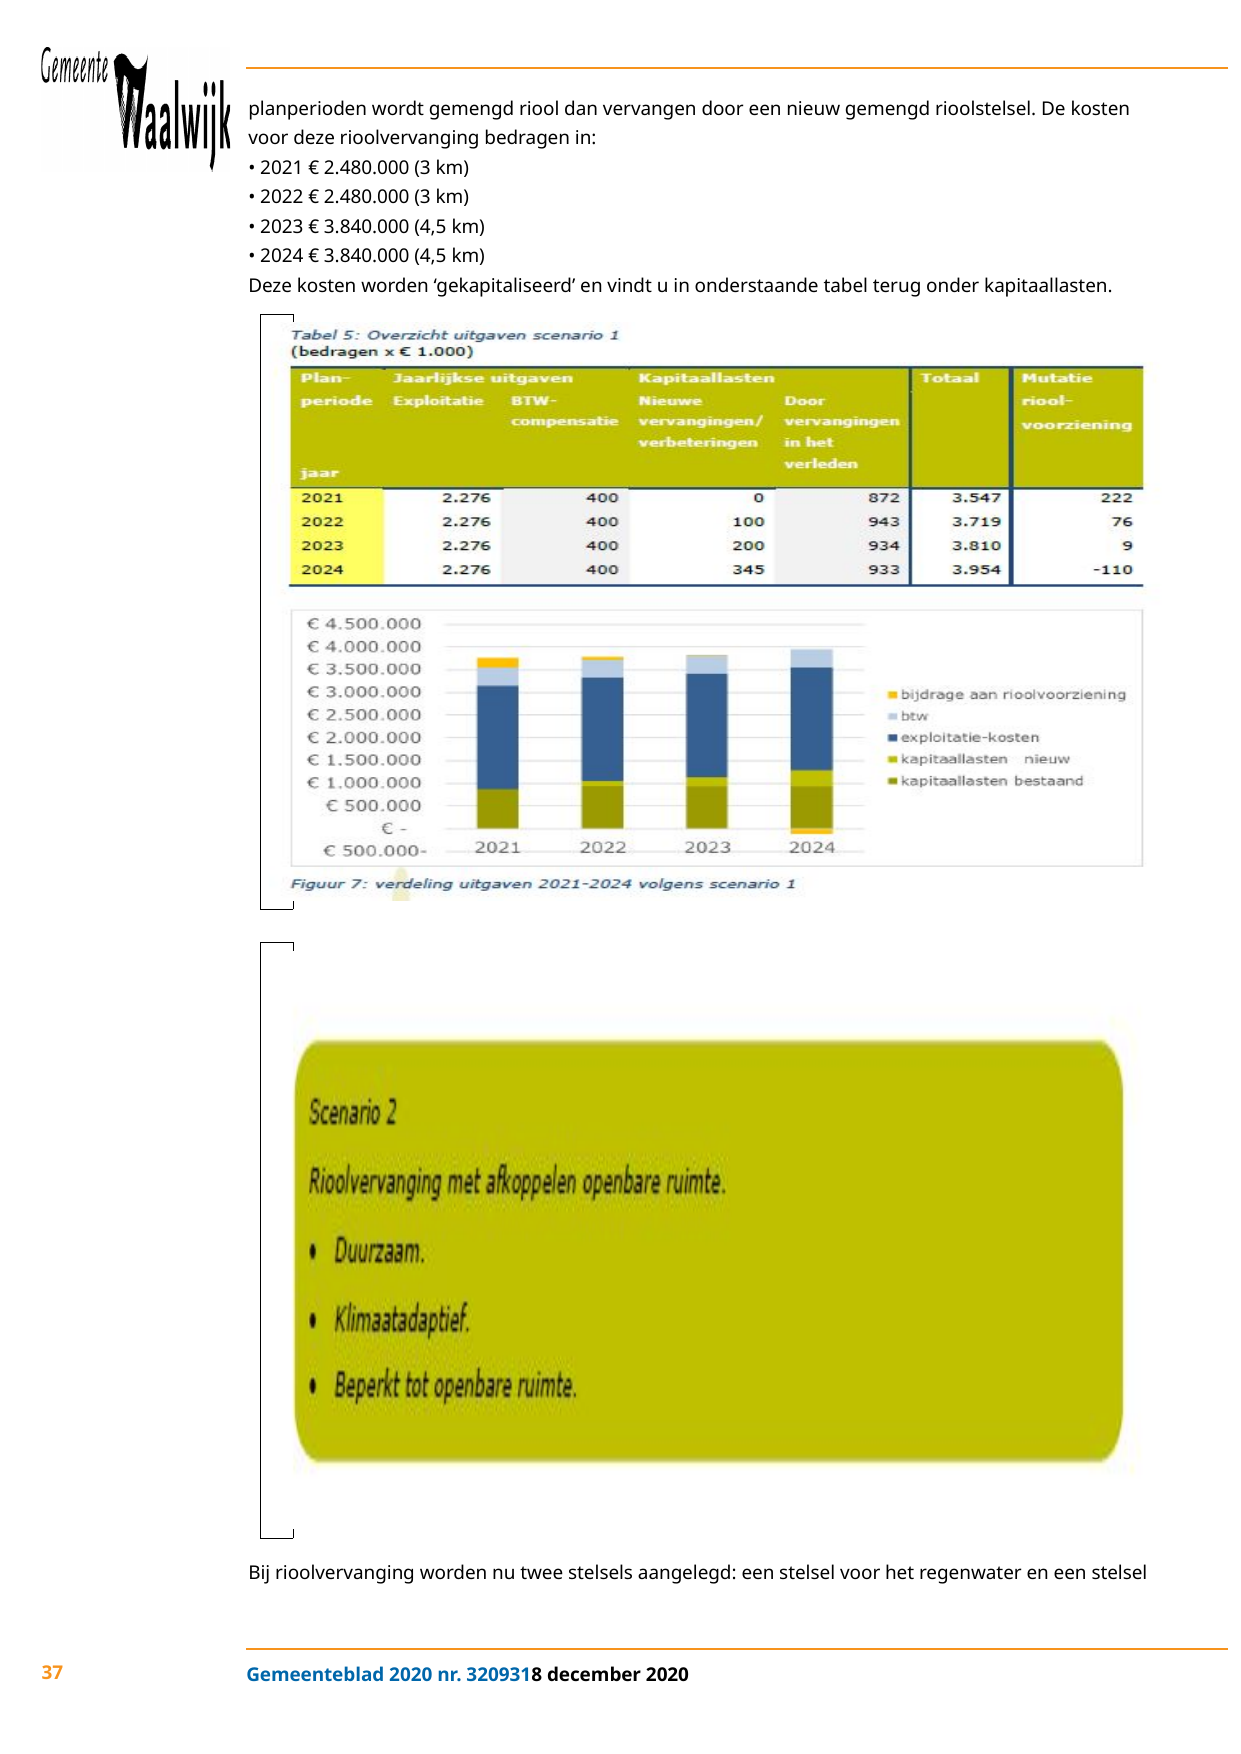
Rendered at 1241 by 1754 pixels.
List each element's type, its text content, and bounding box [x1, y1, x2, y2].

text Bij rioolvervanging worden nu twee stelsels aangelegd: een stelsel voor het regenwater en een stelsel [248, 1559, 1152, 1585]
text • 2023 € 3.840.000 (4,5 km) [248, 213, 1152, 239]
text • 2021 € 2.480.000 (3 km) [248, 154, 1152, 180]
picture [268, 322, 1173, 901]
text planperioden wordt gemengd riool dan vervangen door een nieuw gemengd rioolstelsel. De kosten voor deze rioolvervanging bedragen in: [248, 95, 1152, 150]
picture [41, 47, 231, 172]
text • 2022 € 2.480.000 (3 km) [248, 183, 1152, 209]
text • 2024 € 3.840.000 (4,5 km) [248, 243, 1152, 268]
picture [268, 951, 1173, 1529]
text Deze kosten worden ‘gekapitaliseerd’ en vindt u in onderstaande tabel terug onder kapitaallasten. [248, 272, 1152, 298]
